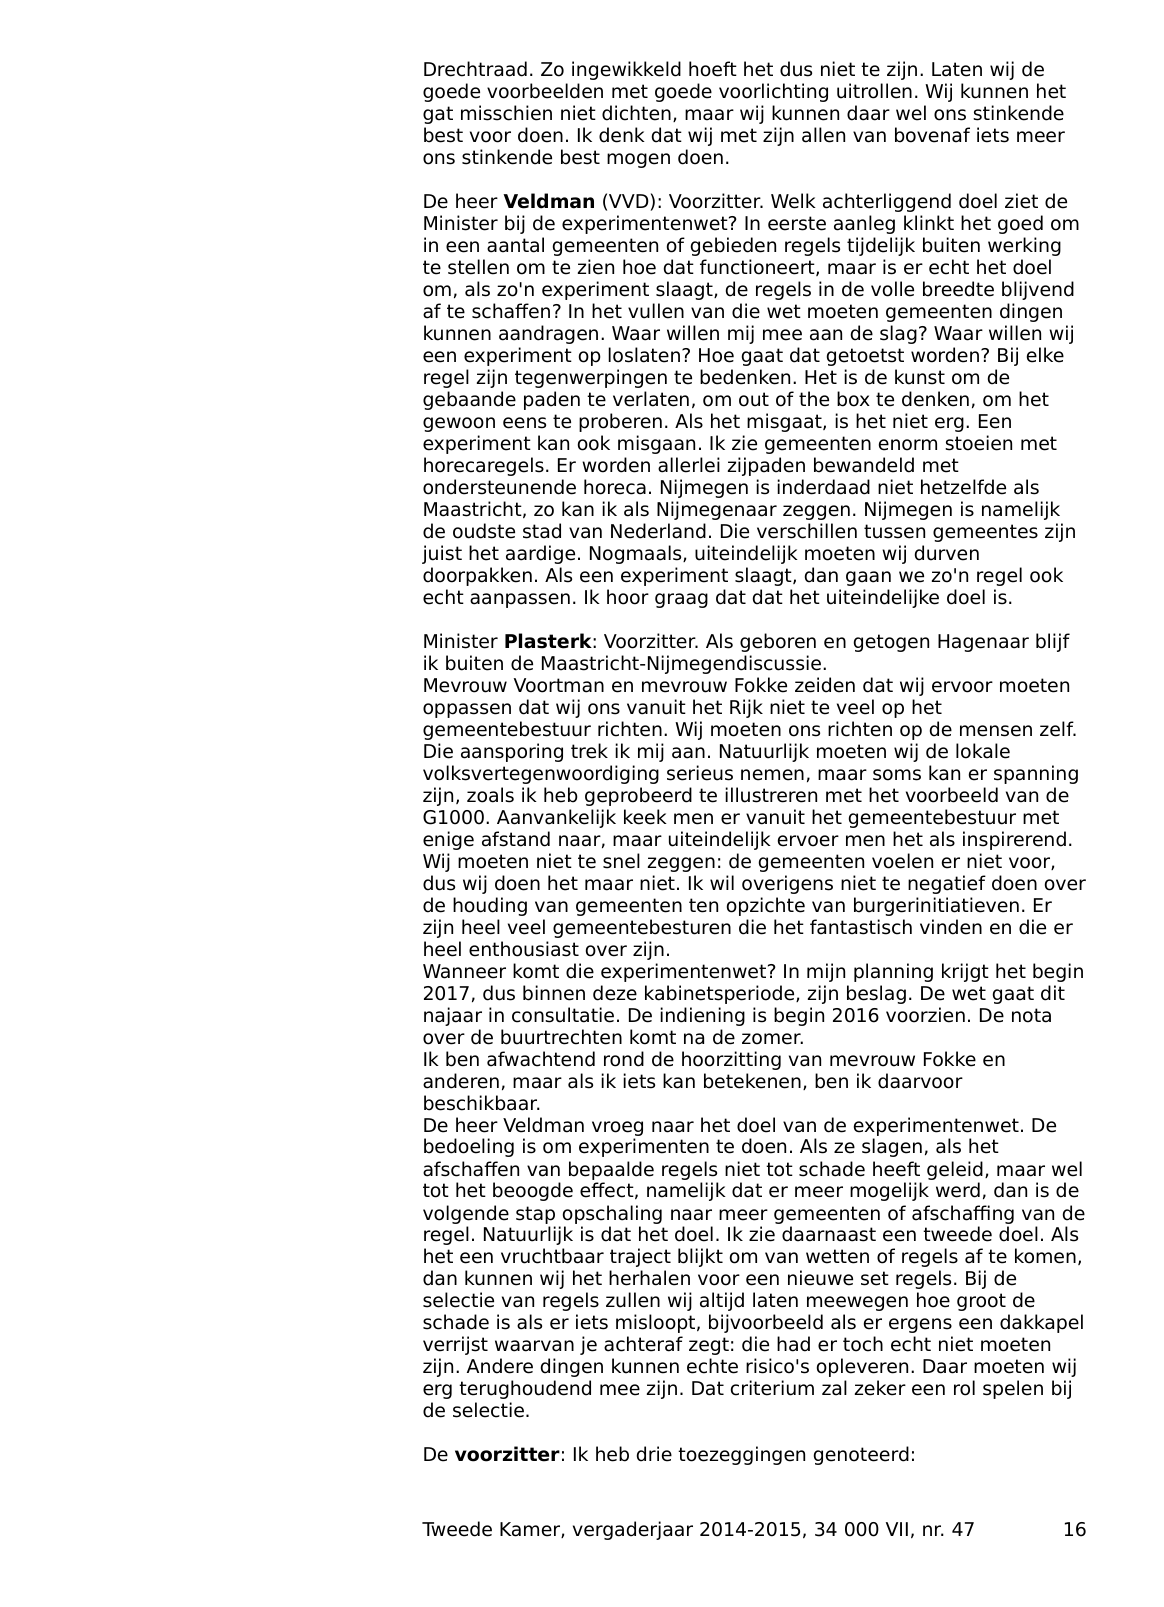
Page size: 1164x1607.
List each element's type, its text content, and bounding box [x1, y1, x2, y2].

text De heer Veldman (VVD): Voorzitter. Welk achterliggend doel ziet de Minister bij de experimentenwet? In eerste aanleg klinkt het goed om in een aantal gemeenten of gebieden regels tijdelijk buiten werking te stellen om te zien hoe dat functioneert, maar is er echt het doel om, als zo'n experiment slaagt, de regels in de volle breedte blijvend af te schaffen? In het vullen van die wet moeten gemeenten dingen kunnen aandragen. Waar willen mij mee aan de slag? Waar willen wij een experiment op loslaten? Hoe gaat dat getoetst worden? Bij elke regel zijn tegenwerpingen te bedenken. Het is de kunst om de gebaande paden te verlaten, om out of the box te denken, om het gewoon eens te proberen. Als het misgaat, is het niet erg. Een experiment kan ook misgaan. Ik zie gemeenten enorm stoeien met horecaregels. Er worden allerlei zijpaden bewandeld met ondersteunende horeca. Nijmegen is inderdaad niet hetzelfde als Maastricht, zo kan ik als Nijmegenaar zeggen. Nijmegen is namelijk de oudste stad van Nederland. Die verschillen tussen gemeentes zijn juist het aardige. Nogmaals, uiteindelijk moeten wij durven doorpakken. Als een experiment slaagt, dan gaan we zo'n regel ook echt aanpassen. Ik hoor graag dat dat het uiteindelijke doel is. [422, 191, 1087, 609]
text Mevrouw Voortman en mevrouw Fokke zeiden dat wij ervoor moeten oppassen dat wij ons vanuit het Rijk niet te veel op het gemeentebestuur richten. Wij moeten ons richten op de mensen zelf. Die aansporing trek ik mij aan. Natuurlijk moeten wij de lokale volksvertegenwoordiging serieus nemen, maar soms kan er spanning zijn, zoals ik heb geprobeerd te illustreren met het voorbeeld van de G1000. Aanvankelijk keek men er vanuit het gemeentebestuur met enige afstand naar, maar uiteindelijk ervoer men het als inspirerend. Wij moeten niet te snel zeggen: de gemeenten voelen er niet voor, dus wij doen het maar niet. Ik wil overigens niet te negatief doen over de houding van gemeenten ten opzichte van burgerinitiatieven. Er zijn heel veel gemeentebesturen die het fantastisch vinden en die er heel enthousiast over zijn. [422, 675, 1087, 961]
text Drechtraad. Zo ingewikkeld hoeft het dus niet te zijn. Laten wij de goede voorbeelden met goede voorlichting uitrollen. Wij kunnen het gat misschien niet dichten, maar wij kunnen daar wel ons stinkende best voor doen. Ik denk dat wij met zijn allen van bovenaf iets meer ons stinkende best mogen doen. [422, 59, 1087, 169]
text Minister Plasterk: Voorzitter. Als geboren en getogen Hagenaar blijf ik buiten de Maastricht-Nijmegendiscussie. [422, 631, 1087, 675]
text De voorzitter: Ik heb drie toezeggingen genoteerd: [422, 1444, 1087, 1466]
text De heer Veldman vroeg naar het doel van de experimentenwet. De bedoeling is om experimenten te doen. Als ze slagen, als het afschaffen van bepaalde regels niet tot schade heeft geleid, maar wel tot het beoogde effect, namelijk dat er meer mogelijk werd, dan is de volgende stap opschaling naar meer gemeenten of afschaffing van de regel. Natuurlijk is dat het doel. Ik zie daarnaast een tweede doel. Als het een vruchtbaar traject blijkt om van wetten of regels af te komen, dan kunnen wij het herhalen voor een nieuwe set regels. Bij de selectie van regels zullen wij altijd laten meewegen hoe groot de schade is als er iets misloopt, bijvoorbeeld als er ergens een dakkapel verrijst waarvan je achteraf zegt: die had er toch echt niet moeten zijn. Andere dingen kunnen echte risico's opleveren. Daar moeten wij erg terughoudend mee zijn. Dat criterium zal zeker een rol spelen bij de selectie. [422, 1114, 1087, 1422]
text Ik ben afwachtend rond de hoorzitting van mevrouw Fokke en anderen, maar als ik iets kan betekenen, ben ik daarvoor beschikbaar. [422, 1048, 1087, 1114]
text Wanneer komt die experimentenwet? In mijn planning krijgt het begin 2017, dus binnen deze kabinetsperiode, zijn beslag. De wet gaat dit najaar in consultatie. De indiening is begin 2016 voorzien. De nota over de buurtrechten komt na de zomer. [422, 961, 1087, 1048]
